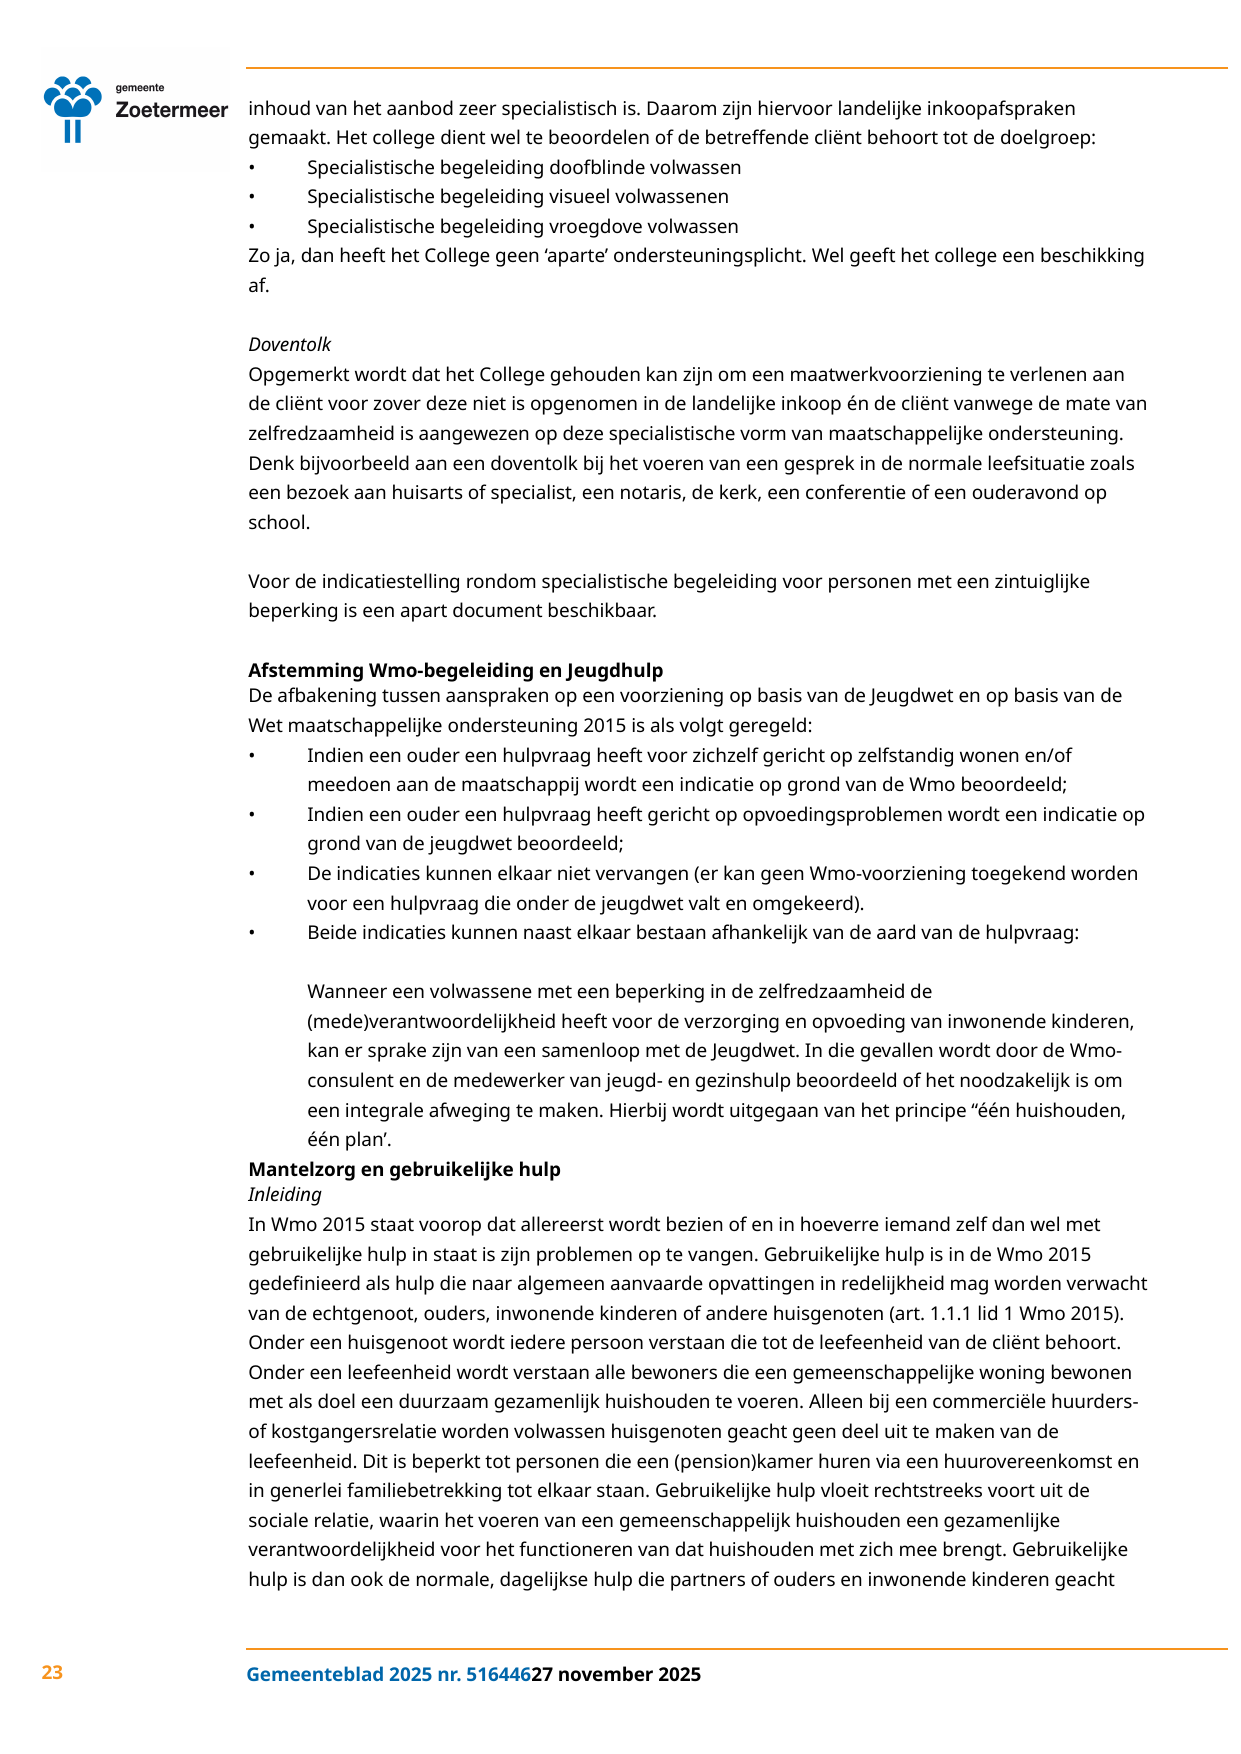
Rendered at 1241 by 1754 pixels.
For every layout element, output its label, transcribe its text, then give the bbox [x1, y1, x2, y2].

text In Wmo 2015 staat voorop dat allereerst wordt bezien of en in hoeverre iemand zelf dan wel met gebruikelijke hulp in staat is zijn problemen op te vangen. Gebruikelijke hulp is in de Wmo 2015 gedefinieerd als hulp die naar algemeen aanvaarde opvattingen in redelijkheid mag worden verwacht van de echtgenoot, ouders, inwonende kinderen of andere huisgenoten (art. 1.1.1 lid 1 Wmo 2015). Onder een huisgenoot wordt iedere persoon verstaan die tot de leefeenheid van de cliënt behoort. Onder een leefeenheid wordt verstaan alle bewoners die een gemeenschappelijke woning bewonen met als doel een duurzaam gezamenlijk huishouden te voeren. Alleen bij een commerciële huurders- of kostgangersrelatie worden volwassen huisgenoten geacht geen deel uit te maken van de leefeenheid. Dit is beperkt tot personen die een (pension)kamer huren via een huurovereenkomst en in generlei familiebetrekking tot elkaar staan. Gebruikelijke hulp vloeit rechtstreeks voort uit de sociale relatie, waarin het voeren van een gemeenschappelijk huishouden een gezamenlijke verantwoordelijkheid voor het functioneren van dat huishouden met zich mee brengt. Gebruikelijke hulp is dan ook de normale, dagelijkse hulp die partners of ouders en inwonende kinderen geacht [248, 1211, 1152, 1592]
text Afstemming Wmo-begeleiding en Jeugdhulp [248, 657, 1152, 683]
list Specialistische begeleiding vroegdove volwassen [248, 213, 1152, 239]
text Doventolk [248, 331, 1152, 357]
text Inleiding [248, 1182, 1152, 1207]
text Zo ja, dan heeft het College geen ‘aparte’ ondersteuningsplicht. Wel geeft het college een beschikking af. [248, 243, 1152, 298]
picture [41, 47, 231, 172]
list Wanneer een volwassene met een beperking in de zelfredzaamheid de (mede)verantwoordelijkheid heeft voor de verzorging en opvoeding van inwonende kinderen, kan er sprake zijn van een samenloop met de Jeugdwet. In die gevallen wordt door de Wmo-consulent en de medewerker van jeugd- en gezinshulp beoordeeld of het noodzakelijk is om een integrale afweging te maken. Hierbij wordt uitgegaan van het principe “één huishouden, één plan’. [248, 978, 1152, 1152]
text Mantelzorg en gebruikelijke hulp [248, 1156, 1152, 1182]
list Specialistische begeleiding doofblinde volwassen [248, 154, 1152, 180]
text inhoud van het aanbod zeer specialistisch is. Daarom zijn hiervoor landelijke inkoopafspraken gemaakt. Het college dient wel te beoordelen of de betreffende cliënt behoort tot de doelgroep: [248, 95, 1152, 150]
list Beide indicaties kunnen naast elkaar bestaan afhankelijk van de aard van de hulpvraag: [248, 919, 1152, 945]
list Indien een ouder een hulpvraag heeft gericht op opvoedingsproblemen wordt een indicatie op grond van de jeugdwet beoordeeld; [248, 801, 1152, 856]
list Specialistische begeleiding visueel volwassenen [248, 183, 1152, 209]
text Opgemerkt wordt dat het College gehouden kan zijn om een maatwerkvoorziening te verlenen aan de cliënt voor zover deze niet is opgenomen in de landelijke inkoop én de cliënt vanwege de mate van zelfredzaamheid is aangewezen op deze specialistische vorm van maatschappelijke ondersteuning. Denk bijvoorbeeld aan een doventolk bij het voeren van een gesprek in de normale leefsituatie zoals een bezoek aan huisarts of specialist, een notaris, de kerk, een conferentie of een ouderavond op school. [248, 361, 1152, 535]
list De indicaties kunnen elkaar niet vervangen (er kan geen Wmo-voorziening toegekend worden voor een hulpvraag die onder de jeugdwet valt en omgekeerd). [248, 860, 1152, 915]
text De afbakening tussen aanspraken op een voorziening op basis van de Jeugdwet en op basis van de Wet maatschappelijke ondersteuning 2015 is als volgt geregeld: [248, 683, 1152, 738]
text Voor de indicatiestelling rondom specialistische begeleiding voor personen met een zintuiglijke beperking is een apart document beschikbaar. [248, 568, 1152, 623]
list Indien een ouder een hulpvraag heeft voor zichzelf gericht op zelfstandig wonen en/of meedoen aan de maatschappij wordt een indicatie op grond van de Wmo beoordeeld; [248, 742, 1152, 797]
